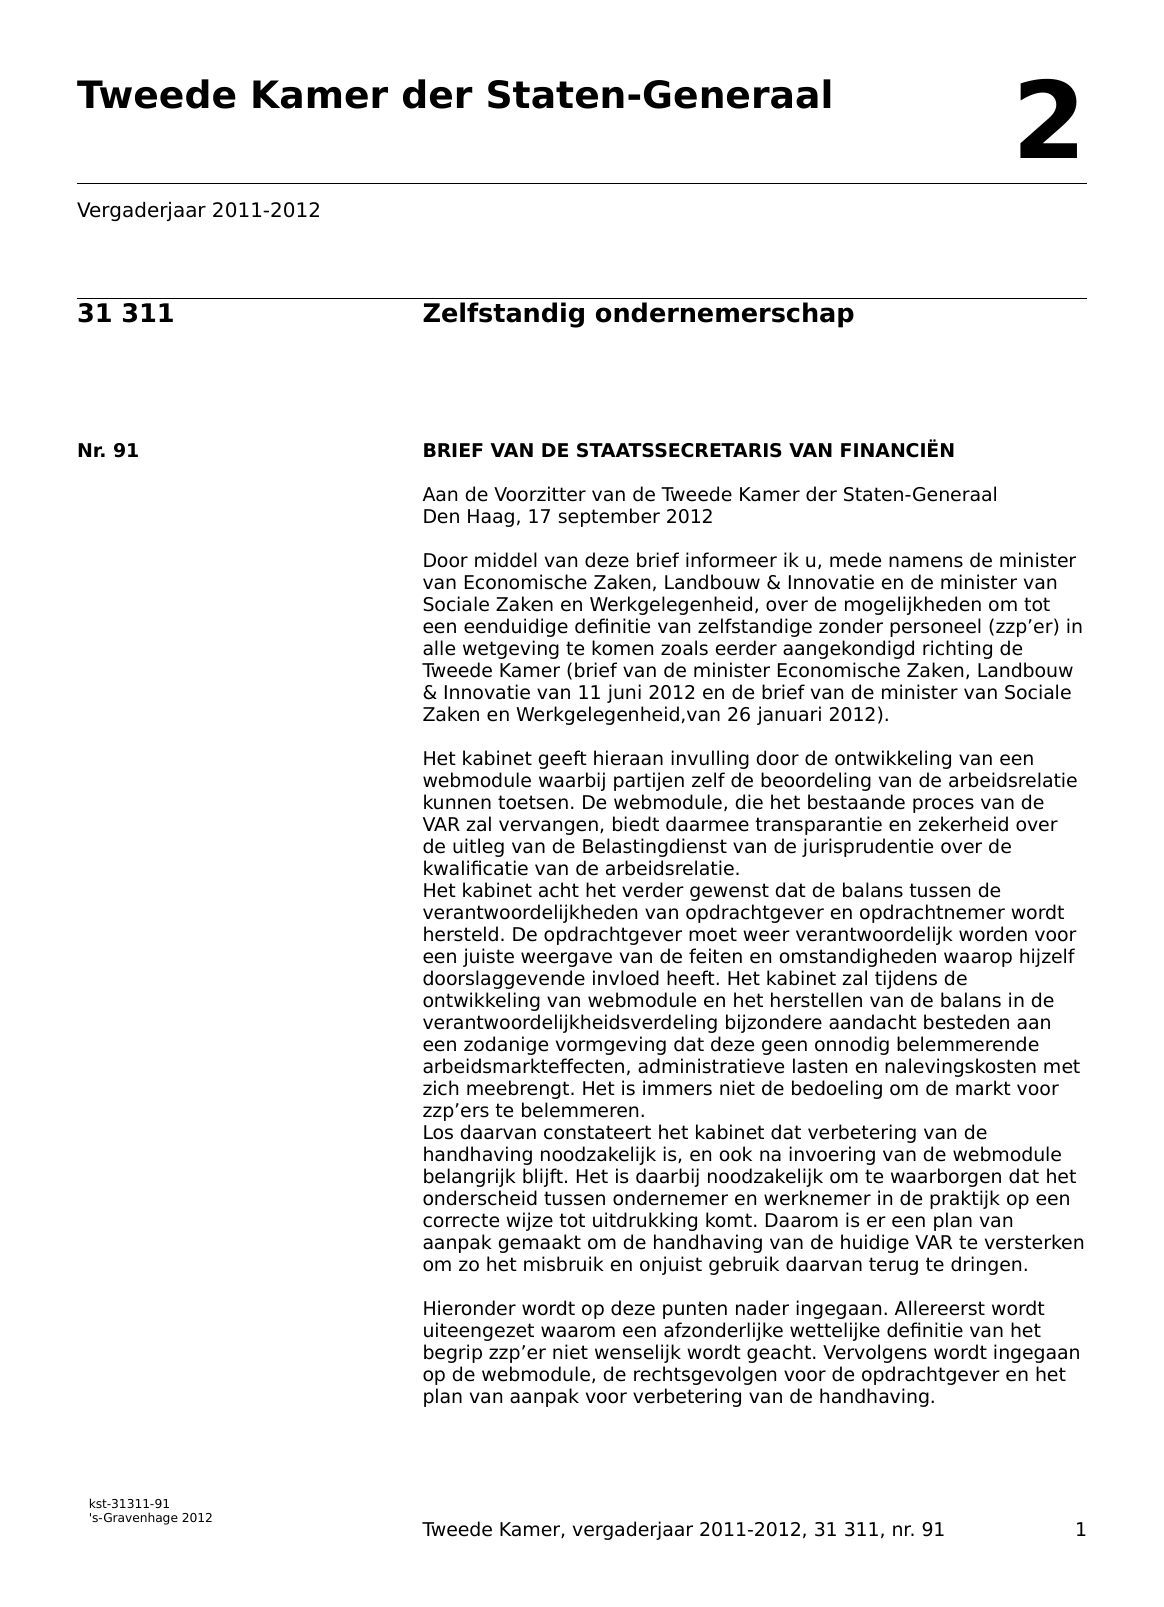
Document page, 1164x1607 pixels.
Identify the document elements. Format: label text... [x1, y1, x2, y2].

text Los daarvan constateert het kabinet dat verbetering van de handhaving noodzakelijk is, en ook na invoering van de webmodule belangrijk blijft. Het is daarbij noodzakelijk om te waarborgen dat het onderscheid tussen ondernemer en werknemer in de praktijk op een correcte wijze tot uitdrukking komt. Daarom is er een plan van aanpak gemaakt om de handhaving van de huidige VAR te versterken om zo het misbruik en onjuist gebruik daarvan terug te dringen. [422, 1122, 1087, 1276]
table_cell Vergaderjaar 2011-2012 [77, 184, 1087, 298]
text Hieronder wordt op deze punten nader ingegaan. Allereerst wordt uiteengezet waarom een afzonderlijke wettelijke definitie van het begrip zzp’er niet wenselijk wordt geacht. Vervolgens wordt ingegaan op de webmodule, de rechtsgevolgen voor de opdrachtgever en het plan van aanpak voor verbetering van de handhaving. [422, 1298, 1087, 1408]
text kst-31311-91 [88, 1497, 323, 1511]
subtitle Nr. 91 BRIEF VAN DE STAATSSECRETARIS VAN FINANCIËN [77, 440, 1087, 462]
text 's-Gravenhage 2012 [88, 1511, 323, 1525]
text Het kabinet geeft hieraan invulling door de ontwikkeling van een webmodule waarbij partijen zelf de beoordeling van de arbeidsrelatie kunnen toetsen. De webmodule, die het bestaande proces van de VAR zal vervangen, biedt daarmee transparantie en zekerheid over de uitleg van de Belastingdienst van de jurisprudentie over de kwalificatie van de arbeidsrelatie. [422, 748, 1087, 880]
subtitle 31 311 Zelfstandig ondernemerschap [77, 299, 1087, 329]
table_header Tweede Kamer der Staten-Generaal [77, 59, 886, 183]
text Het kabinet acht het verder gewenst dat de balans tussen de verantwoordelijkheden van opdrachtgever en opdrachtnemer wordt hersteld. De opdrachtgever moet weer verantwoordelijk worden voor een juiste weergave van de feiten en omstandigheden waarop hijzelf doorslaggevende invloed heeft. Het kabinet zal tijdens de ontwikkeling van webmodule en het herstellen van de balans in de verantwoordelijkheidsverdeling bijzondere aandacht besteden aan een zodanige vormgeving dat deze geen onnodig belemmerende arbeidsmarkteffecten, administratieve lasten en nalevingskosten met zich meebrengt. Het is immers niet de bedoeling om de markt voor zzp’ers te belemmeren. [422, 880, 1087, 1122]
text Den Haag, 17 september 2012 [422, 506, 1087, 528]
text Door middel van deze brief informeer ik u, mede namens de minister van Economische Zaken, Landbouw & Innovatie en de minister van Sociale Zaken en Werkgelegenheid, over de mogelijkheden om tot een eenduidige definitie van zelfstandige zonder personeel (zzp’er) in alle wetgeving te komen zoals eerder aangekondigd richting de Tweede Kamer (brief van de minister Economische Zaken, Landbouw & Innovatie van 11 juni 2012 en de brief van de minister van Sociale Zaken en Werkgelegenheid,van 26 januari 2012). [422, 550, 1087, 726]
text Aan de Voorzitter van de Tweede Kamer der Staten-Generaal [422, 484, 1087, 506]
table_header 2 [886, 59, 1087, 183]
